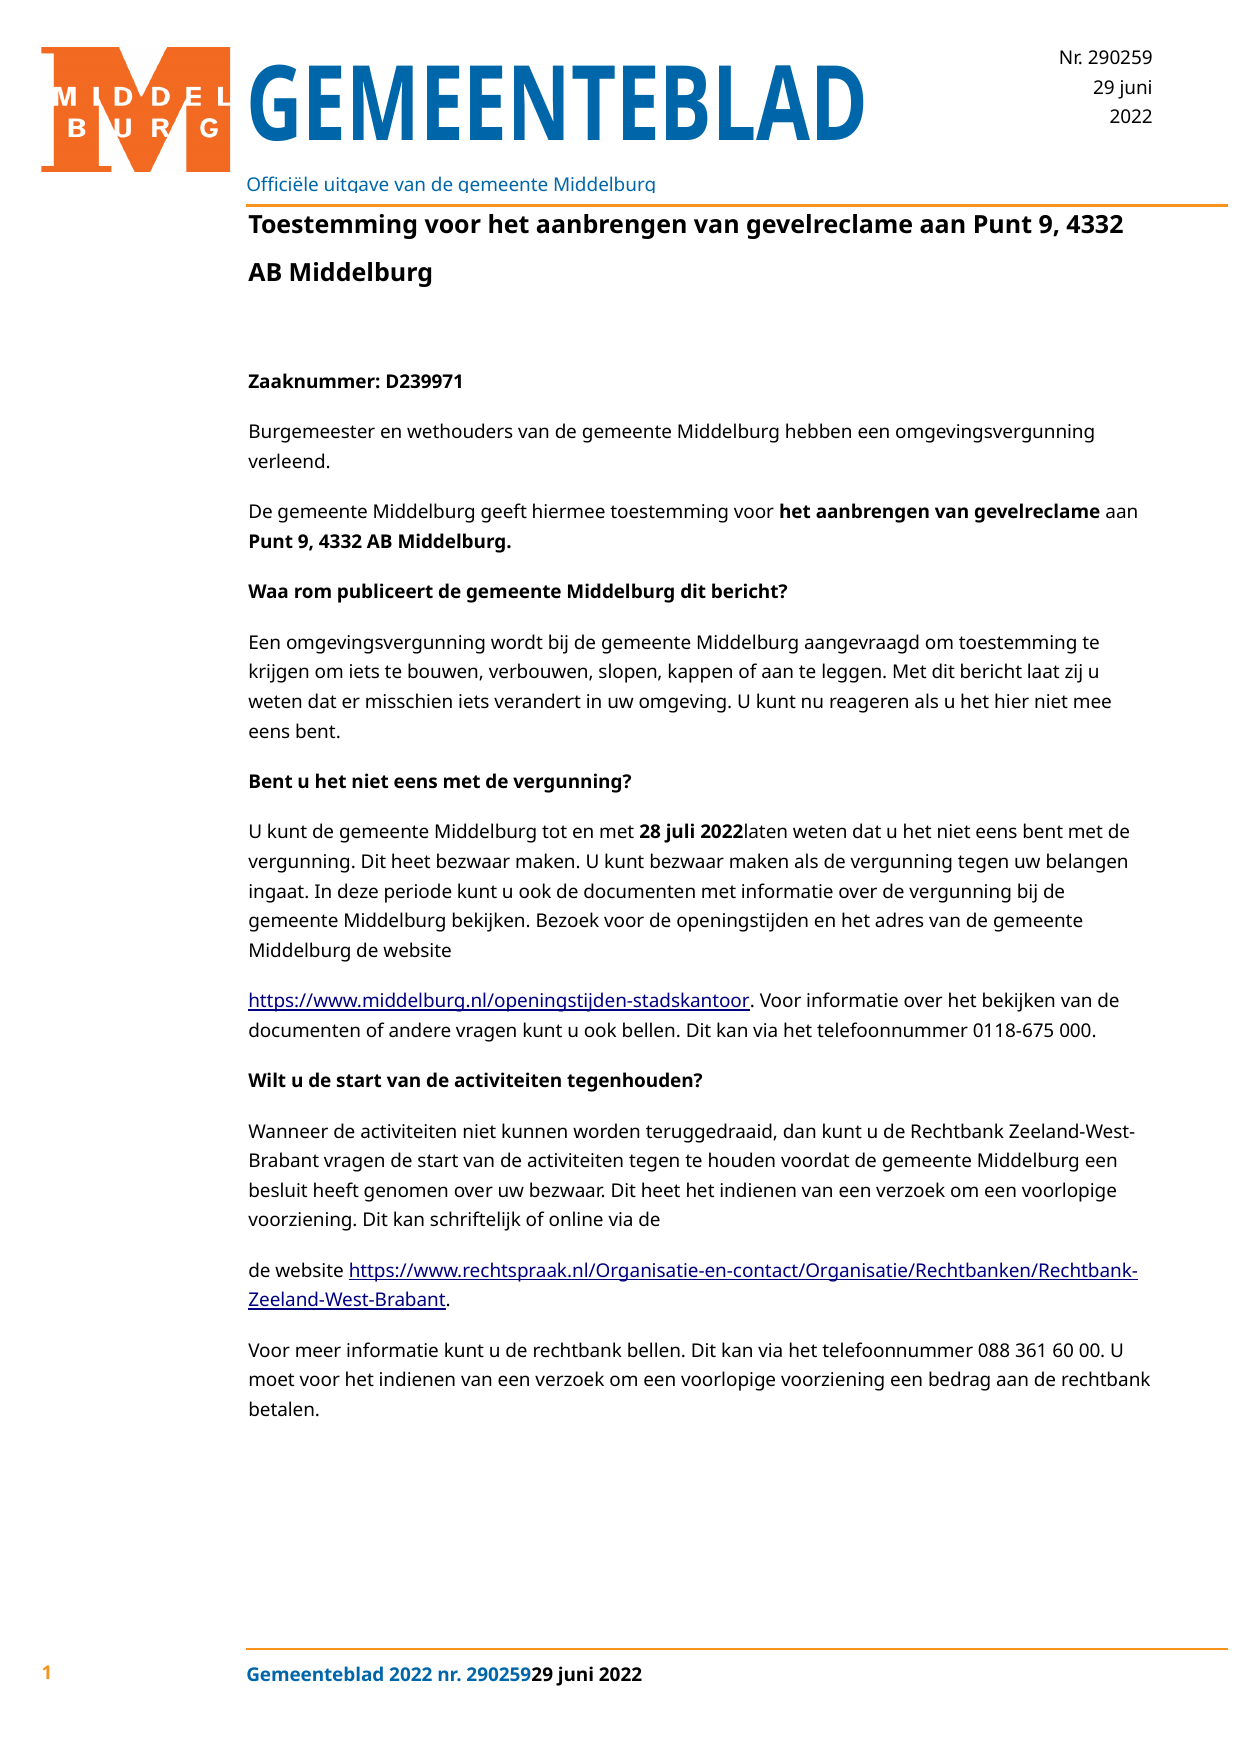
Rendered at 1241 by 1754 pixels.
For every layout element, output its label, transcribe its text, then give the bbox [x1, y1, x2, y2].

text Toestemming voor het aanbrengen van gevelreclame aan Punt 9, 4332 AB Middelburg [248, 207, 1152, 288]
text Een omgevingsvergunning wordt bij de gemeente Middelburg aangevraagd om toestemming te krijgen om iets te bouwen, verbouwen, slopen, kappen of aan te leggen. Met dit bericht laat zij u weten dat er misschien iets verandert in uw omgeving. U kunt nu reageren als u het hier niet mee eens bent. [248, 629, 1152, 744]
text de website https://www.rechtspraak.nl/Organisatie-en-contact/Organisatie/Rechtbanken/Rechtbank-Zeeland-West-Brabant. [248, 1257, 1152, 1312]
text Burgemeester en wethouders van de gemeente Middelburg hebben een omgevingsvergunning verleend. [248, 419, 1152, 474]
text Waa rom publiceert de gemeente Middelburg dit bericht? [248, 579, 1152, 604]
picture [41, 47, 231, 172]
text De gemeente Middelburg geeft hiermee toestemming voor het aanbrengen van gevelreclame aan Punt 9, 4332 AB Middelburg. [248, 499, 1152, 554]
text https://www.middelburg.nl/openingstijden-stadskantoor. Voor informatie over het bekijken van de documenten of andere vragen kunt u ook bellen. Dit kan via het telefoonnummer 0118-675 000. [248, 987, 1152, 1043]
text Voor meer informatie kunt u de rechtbank bellen. Dit kan via het telefoonnummer 088 361 60 00. U moet voor het indienen van een verzoek om een voorlopige voorziening een bedrag aan de rechtbank betalen. [248, 1337, 1152, 1422]
text Zaaknummer: D239971 [248, 368, 1152, 394]
text Wilt u de start van de activiteiten tegenhouden? [248, 1067, 1152, 1093]
text Wanneer de activiteiten niet kunnen worden teruggedraaid, dan kunt u de Rechtbank Zeeland-West-Brabant vragen de start van de activiteiten tegen te houden voordat de gemeente Middelburg een besluit heeft genomen over uw bezwaar. Dit heet het indienen van een verzoek om een voorlopige voorziening. Dit kan schriftelijk of online via de [248, 1118, 1152, 1232]
text Bent u het niet eens met de vergunning? [248, 768, 1152, 794]
text U kunt de gemeente Middelburg tot en met 28 juli 2022laten weten dat u het niet eens bent met de vergunning. Dit heet bezwaar maken. U kunt bezwaar maken als de vergunning tegen uw belangen ingaat. In deze periode kunt u ook de documenten met informatie over de vergunning bij de gemeente Middelburg bekijken. Bezoek voor de openingstijden en het adres van de gemeente Middelburg de website [248, 819, 1152, 963]
